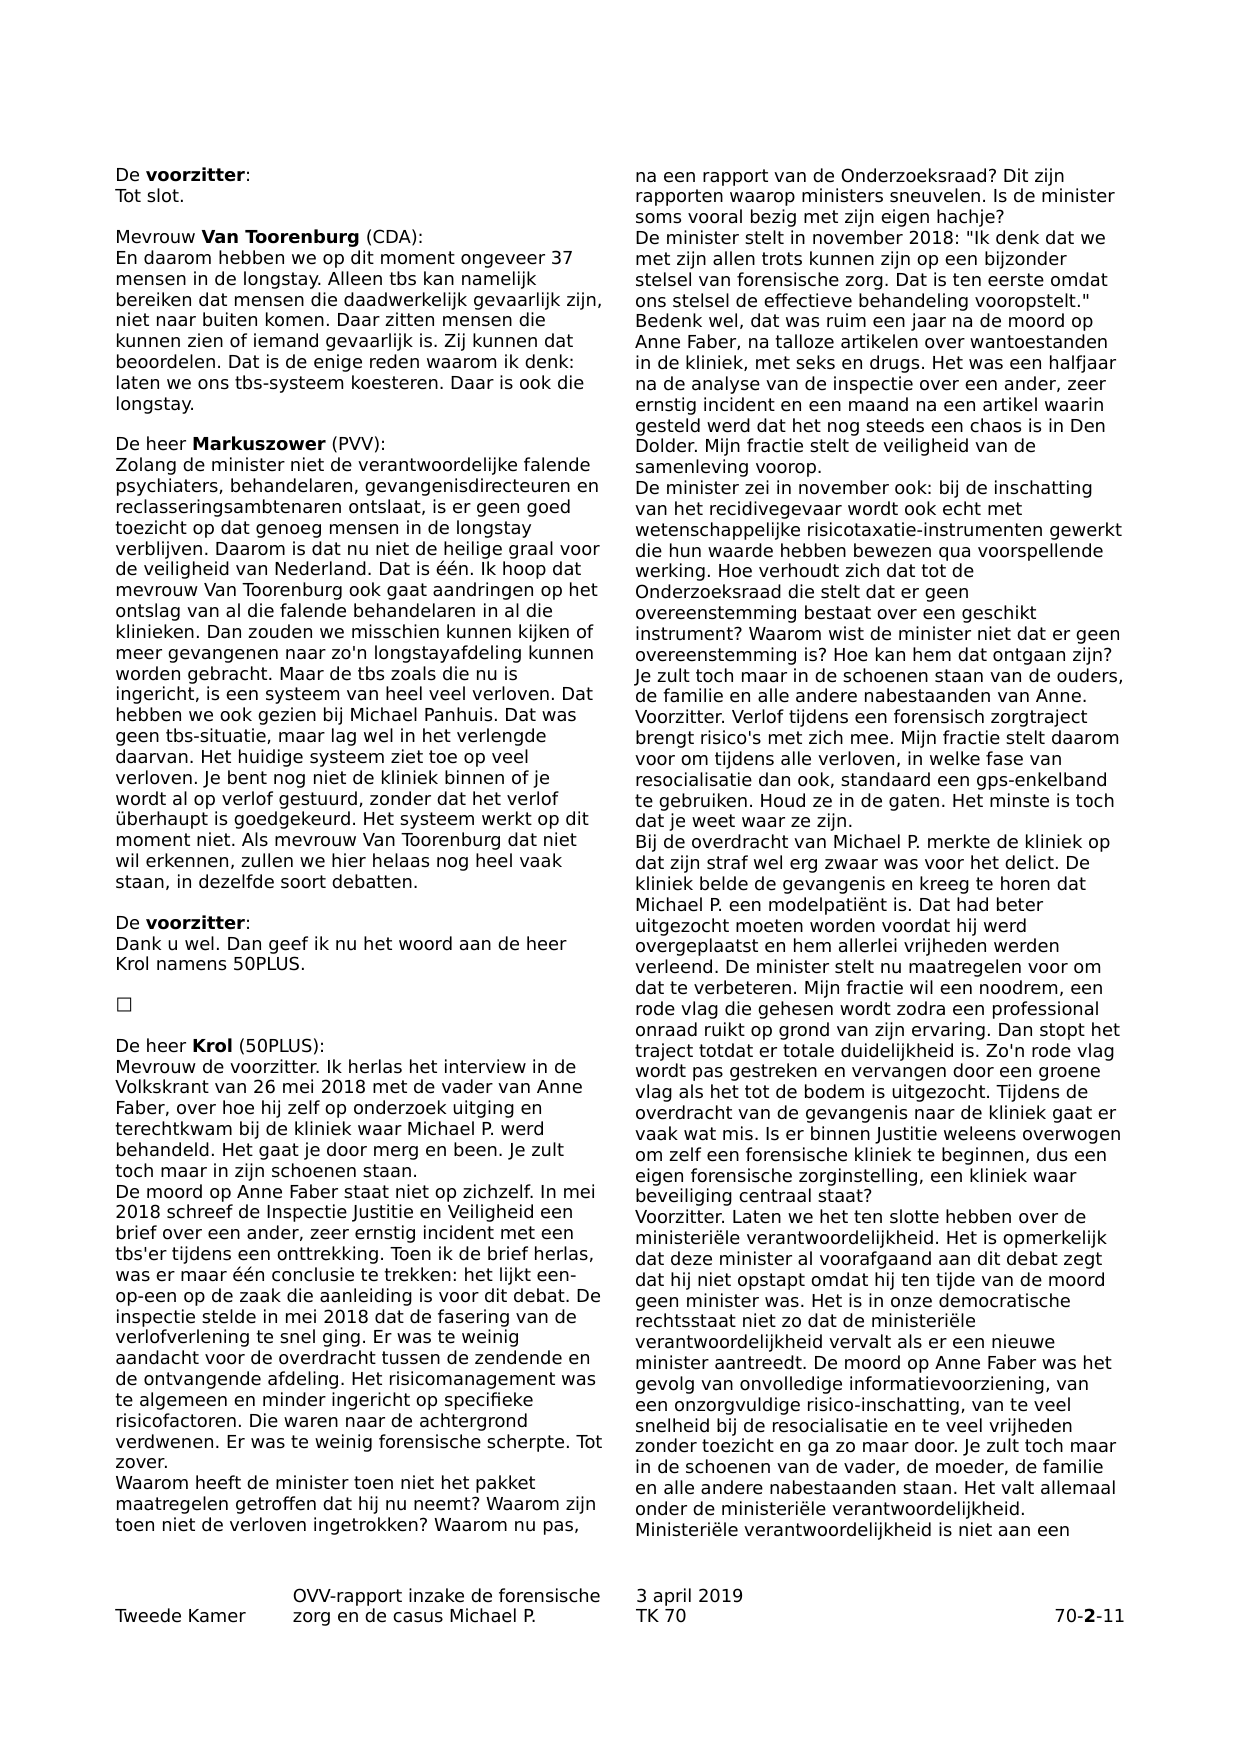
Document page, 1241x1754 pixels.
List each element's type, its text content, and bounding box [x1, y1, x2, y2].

text Bij de overdracht van Michael P. merkte de kliniek op dat zijn straf wel erg zwaar was voor het delict. De kliniek belde de gevangenis en kreeg te horen dat Michael P. een modelpatiënt is. Dat had beter uitgezocht moeten worden voordat hij werd overgeplaatst en hem allerlei vrijheden werden verleend. De minister stelt nu maatregelen voor om dat te verbeteren. Mijn fractie wil een noodrem, een rode vlag die gehesen wordt zodra een professional onraad ruikt op grond van zijn ervaring. Dan stopt het traject totdat er totale duidelijkheid is. Zo'n rode vlag wordt pas gestreken en vervangen door een groene vlag als het tot de bodem is uitgezocht. Tijdens de overdracht van de gevangenis naar de kliniek gaat er vaak wat mis. Is er binnen Justitie weleens overwogen om zelf een forensische kliniek te beginnen, dus een eigen forensische zorginstelling, een kliniek waar beveiliging centraal staat? [635, 832, 1125, 1207]
text En daarom hebben we op dit moment ongeveer 37 mensen in de longstay. Alleen tbs kan namelijk bereiken dat mensen die daadwerkelijk gevaarlijk zijn, niet naar buiten komen. Daar zitten mensen die kunnen zien of iemand gevaarlijk is. Zij kunnen dat beoordelen. Dat is de enige reden waarom ik denk: laten we ons tbs-systeem koesteren. Daar is ook die longstay. [115, 248, 605, 414]
text De heer Krol (50PLUS): [115, 1036, 605, 1056]
text Zolang de minister niet de verantwoordelijke falende psychiaters, behandelaren, gevangenisdirecteuren en reclasseringsambtenaren ontslaat, is er geen goed toezicht op dat genoeg mensen in de longstay verblijven. Daarom is dat nu niet de heilige graal voor de veiligheid van Nederland. Dat is één. Ik hoop dat mevrouw Van Toorenburg ook gaat aandringen op het ontslag van al die falende behandelaren in al die klinieken. Dan zouden we misschien kunnen kijken of meer gevangenen naar zo'n longstayafdeling kunnen worden gebracht. Maar de tbs zoals die nu is ingericht, is een systeem van heel veel verloven. Dat hebben we ook gezien bij Michael Panhuis. Dat was geen tbs-situatie, maar lag wel in het verlengde daarvan. Het huidige systeem ziet toe op veel verloven. Je bent nog niet de kliniek binnen of je wordt al op verlof gestuurd, zonder dat het verlof überhaupt is goedgekeurd. Het systeem werkt op dit moment niet. Als mevrouw Van Toorenburg dat niet wil erkennen, zullen we hier helaas nog heel vaak staan, in dezelfde soort debatten. [115, 455, 605, 892]
text na een rapport van de Onderzoeksraad? Dit zijn rapporten waarop ministers sneuvelen. Is de minister soms vooral bezig met zijn eigen hachje? [635, 165, 1125, 228]
text Tot slot. [115, 186, 605, 207]
text Voorzitter. Laten we het ten slotte hebben over de ministeriële verantwoordelijkheid. Het is opmerkelijk dat deze minister al voorafgaand aan dit debat zegt dat hij niet opstapt omdat hij ten tijde van de moord geen minister was. Het is in onze democratische rechtsstaat niet zo dat de ministeriële verantwoordelijkheid vervalt als er een nieuwe minister aantreedt. De moord op Anne Faber was het gevolg van onvolledige informatievoorziening, van een onzorgvuldige risico-inschatting, van te veel snelheid bij de resocialisatie en te veel vrijheden zonder toezicht en ga zo maar door. Je zult toch maar in de schoenen van de vader, de moeder, de familie en alle andere nabestaanden staan. Het valt allemaal onder de ministeriële verantwoordelijkheid. Ministeriële verantwoordelijkheid is niet aan een [635, 1207, 1125, 1540]
text Mevrouw de voorzitter. Ik herlas het interview in de Volkskrant van 26 mei 2018 met de vader van Anne Faber, over hoe hij zelf op onderzoek uitging en terechtkwam bij de kliniek waar Michael P. werd behandeld. Het gaat je door merg en been. Je zult toch maar in zijn schoenen staan. [115, 1056, 605, 1181]
text Waarom heeft de minister toen niet het pakket maatregelen getroffen dat hij nu neemt? Waarom zijn toen niet de verloven ingetrokken? Waarom nu pas, [115, 1473, 605, 1536]
text De minister stelt in november 2018: "Ik denk dat we met zijn allen trots kunnen zijn op een bijzonder stelsel van forensische zorg. Dat is ten eerste omdat ons stelsel de effectieve behandeling vooropstelt." Bedenk wel, dat was ruim een jaar na de moord op Anne Faber, na talloze artikelen over wantoestanden in de kliniek, met seks en drugs. Het was een halfjaar na de analyse van de inspectie over een ander, zeer ernstig incident en een maand na een artikel waarin gesteld werd dat het nog steeds een chaos is in Den Dolder. Mijn fractie stelt de veiligheid van de samenleving voorop. [635, 228, 1125, 478]
text Voorzitter. Verlof tijdens een forensisch zorgtraject brengt risico's met zich mee. Mijn fractie stelt daarom voor om tijdens alle verloven, in welke fase van resocialisatie dan ook, standaard een gps-enkelband te gebruiken. Houd ze in de gaten. Het minste is toch dat je weet waar ze zijn. [635, 707, 1125, 832]
text Mevrouw Van Toorenburg (CDA): [115, 227, 605, 248]
text De voorzitter: [115, 165, 605, 186]
text De moord op Anne Faber staat niet op zichzelf. In mei 2018 schreef de Inspectie Justitie en Veiligheid een brief over een ander, zeer ernstig incident met een tbs'er tijdens een onttrekking. Toen ik de brief herlas, was er maar één conclusie te trekken: het lijkt een-op-een op de zaak die aanleiding is voor dit debat. De inspectie stelde in mei 2018 dat de fasering van de verlofverlening te snel ging. Er was te weinig aandacht voor de overdracht tussen de zendende en de ontvangende afdeling. Het risicomanagement was te algemeen en minder ingericht op specifieke risicofactoren. Die waren naar de achtergrond verdwenen. Er was te weinig forensische scherpte. Tot zover. [115, 1181, 605, 1473]
text Dank u wel. Dan geef ik nu het woord aan de heer Krol namens 50PLUS. [115, 933, 605, 975]
text ⬜ [115, 995, 605, 1016]
text De voorzitter: [115, 912, 605, 933]
text De minister zei in november ook: bij de inschatting van het recidivegevaar wordt ook echt met wetenschappelijke risicotaxatie-instrumenten gewerkt die hun waarde hebben bewezen qua voorspellende werking. Hoe verhoudt zich dat tot de Onderzoeksraad die stelt dat er geen overeenstemming bestaat over een geschikt instrument? Waarom wist de minister niet dat er geen overeenstemming is? Hoe kan hem dat ontgaan zijn? Je zult toch maar in de schoenen staan van de ouders, de familie en alle andere nabestaanden van Anne. [635, 478, 1125, 707]
text De heer Markuszower (PVV): [115, 434, 605, 455]
